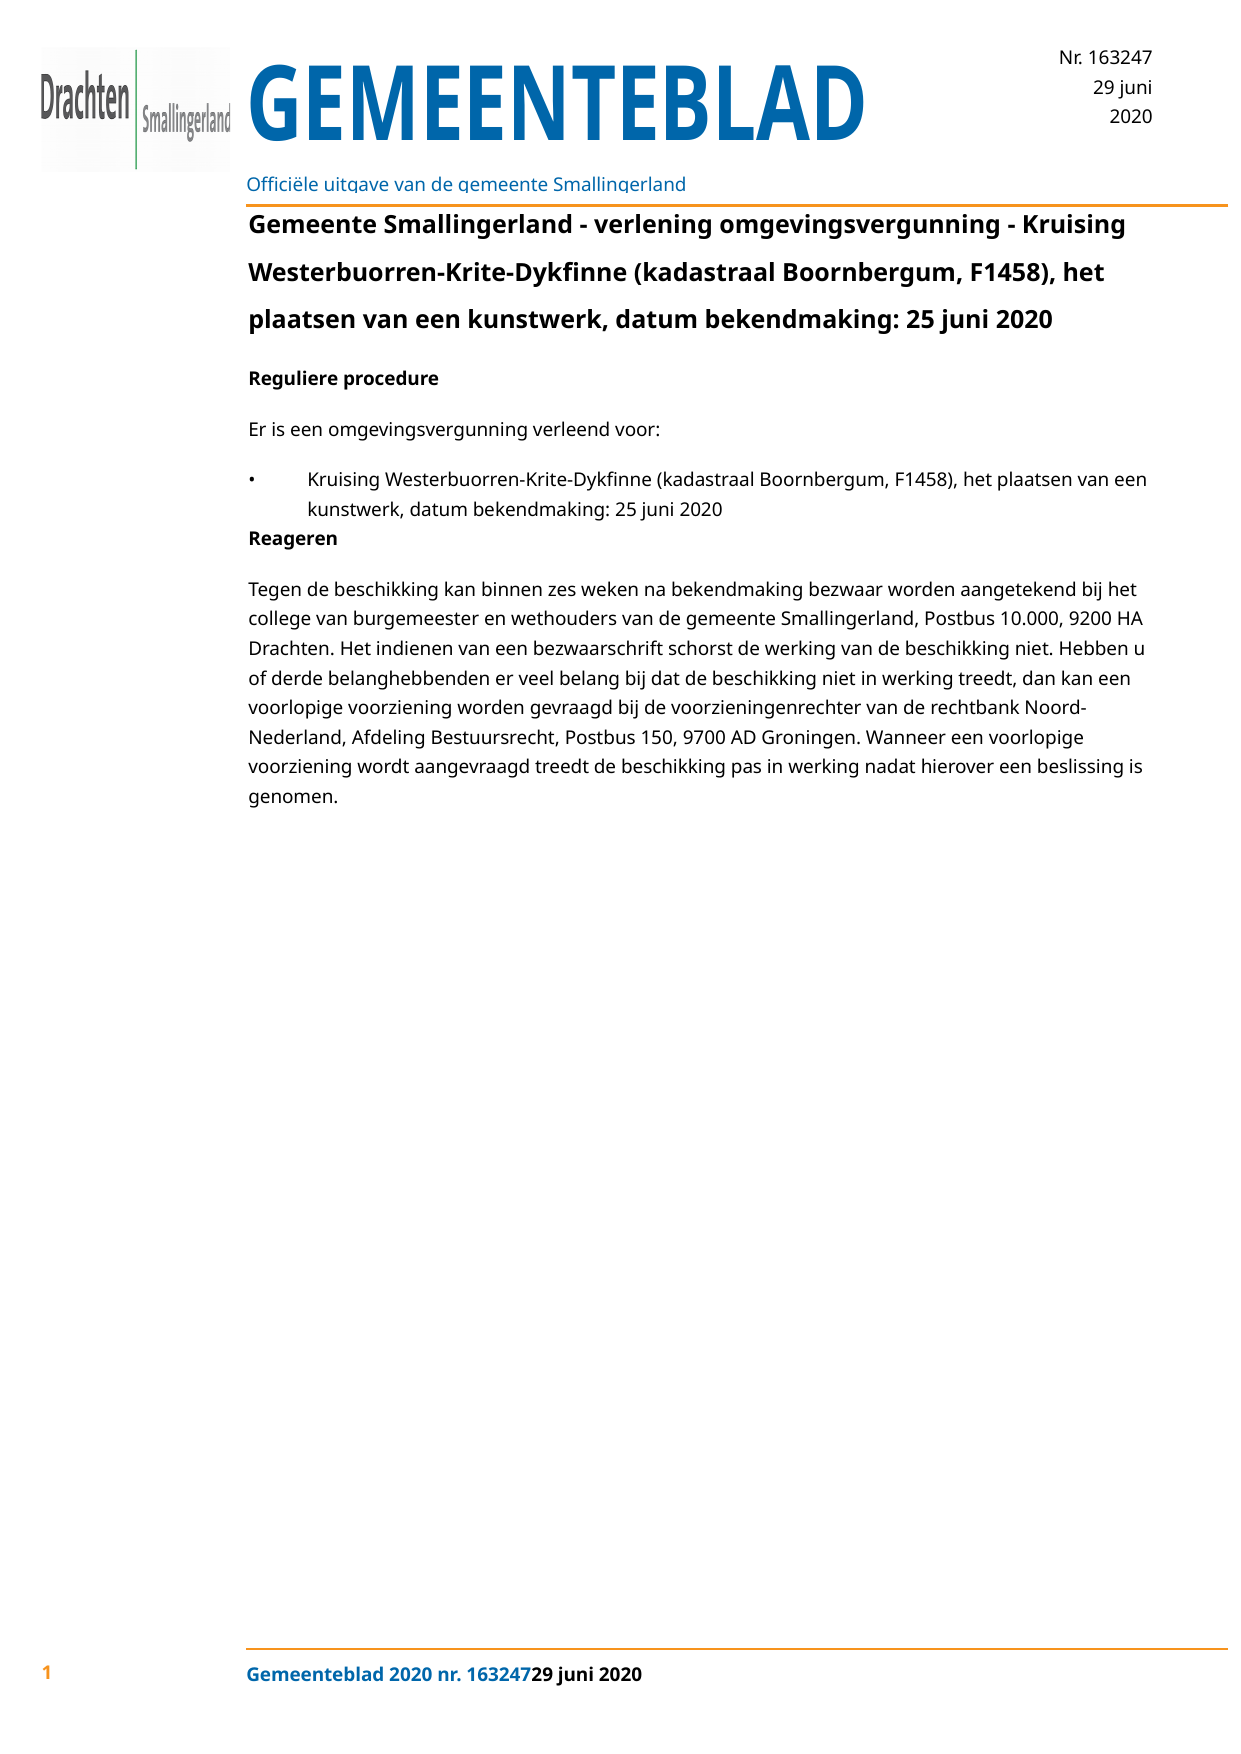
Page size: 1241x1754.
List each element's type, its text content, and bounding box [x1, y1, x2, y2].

text Tegen de beschikking kan binnen zes weken na bekendmaking bezwaar worden aangetekend bij het college van burgemeester en wethouders van de gemeente Smallingerland, Postbus 10.000, 9200 HA Drachten. Het indienen van een bezwaarschrift schorst de werking van de beschikking niet. Hebben u of derde belanghebbenden er veel belang bij dat de beschikking niet in werking treedt, dan kan een voorlopige voorziening worden gevraagd bij de voorzieningenrechter van de rechtbank Noord-Nederland, Afdeling Bestuursrecht, Postbus 150, 9700 AD Groningen. Wanneer een voorlopige voorziening wordt aangevraagd treedt de beschikking pas in werking nadat hierover een beslissing is genomen. [248, 576, 1152, 809]
text Reguliere procedure [248, 366, 1152, 391]
text Er is een omgevingsvergunning verleend voor: [248, 416, 1152, 442]
picture [41, 47, 231, 172]
text Gemeente Smallingerland - verlening omgevingsvergunning - Kruising Westerbuorren-Krite-Dykfinne (kadastraal Boornbergum, F1458), het plaatsen van een kunstwerk, datum bekendmaking: 25 juni 2020 [248, 207, 1152, 336]
list Kruising Westerbuorren-Krite-Dykfinne (kadastraal Boornbergum, F1458), het plaatsen van een kunstwerk, datum bekendmaking: 25 juni 2020 [248, 466, 1152, 522]
text Reageren [248, 526, 1152, 551]
